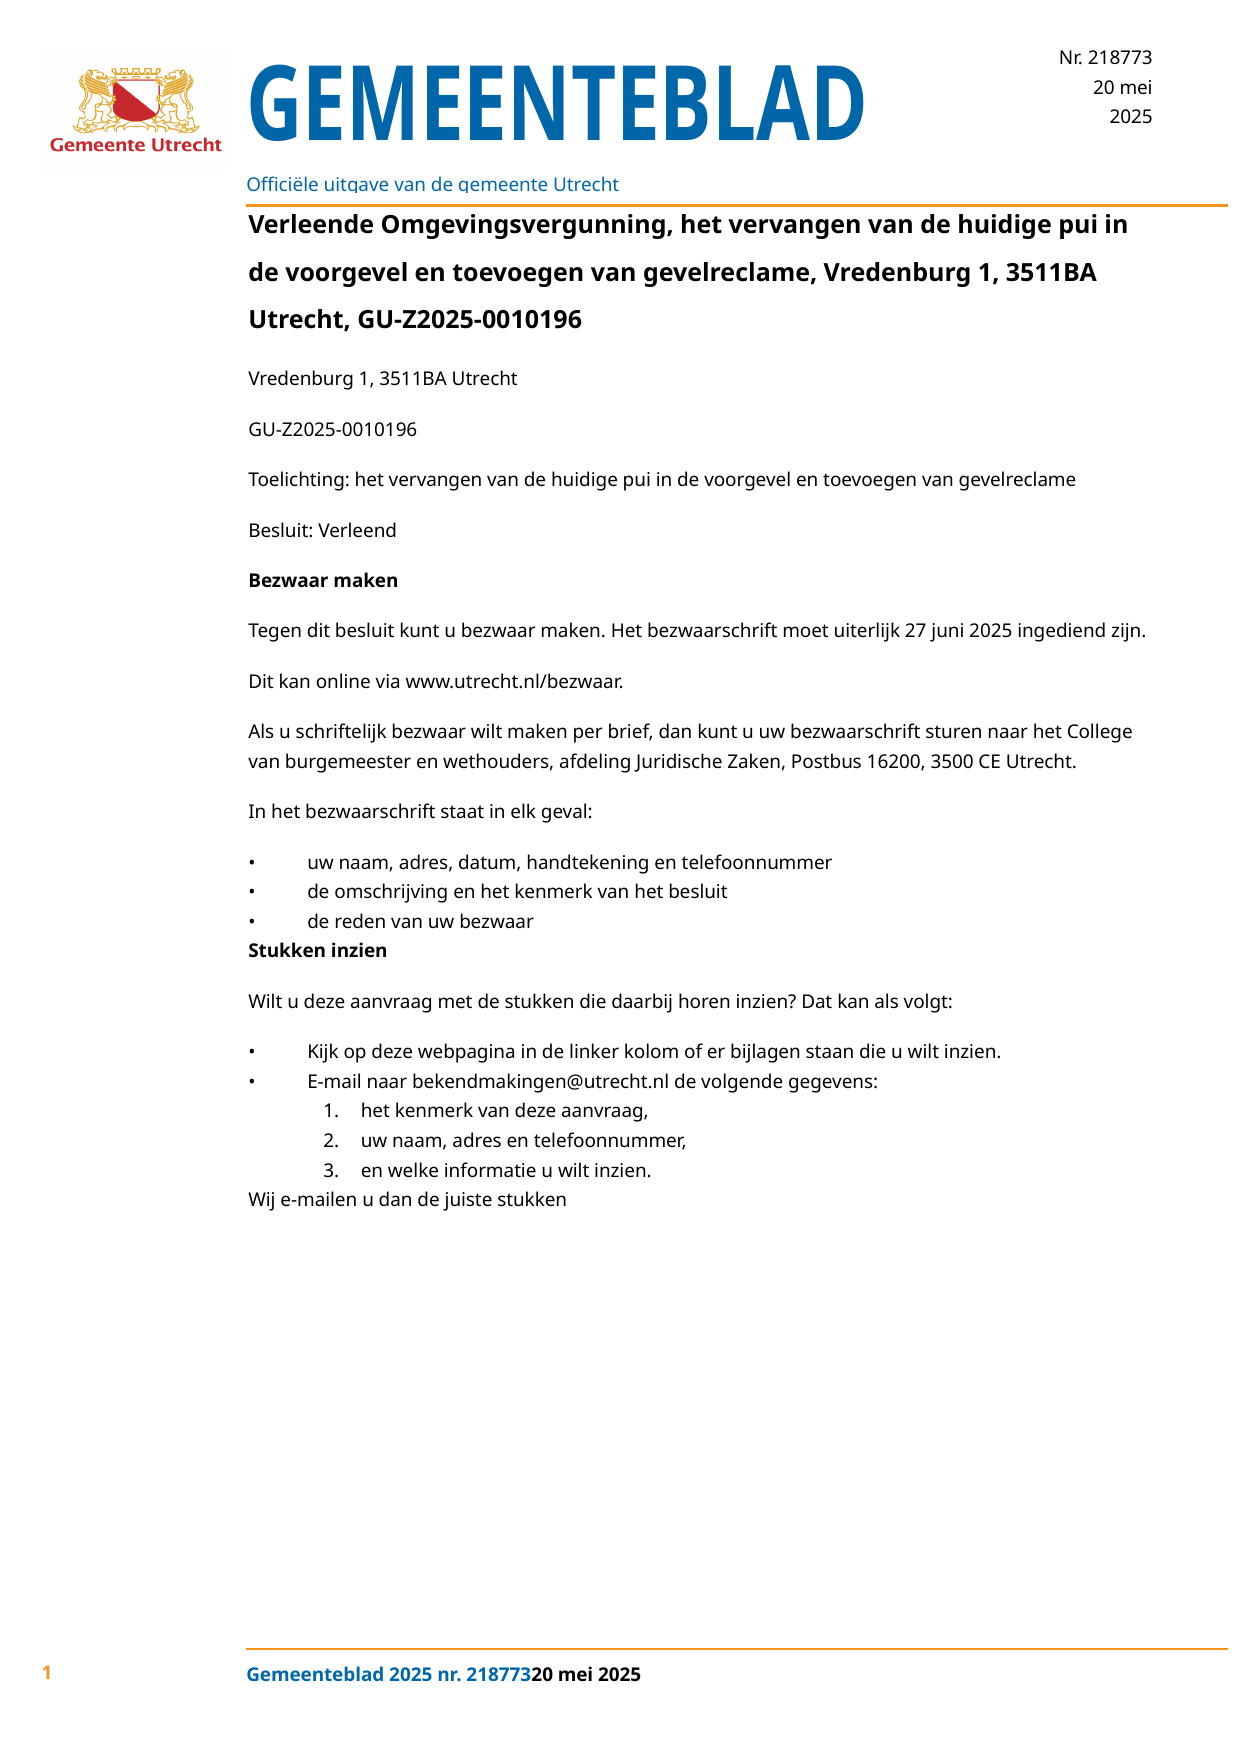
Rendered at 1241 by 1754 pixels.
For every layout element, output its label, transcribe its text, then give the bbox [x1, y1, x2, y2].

text Wij e-mailen u dan de juiste stukken [248, 1186, 1152, 1212]
list E-mail naar bekendmakingen@utrecht.nl de volgende gegevens: [248, 1068, 1152, 1094]
list uw naam, adres en telefoonnummer, [323, 1127, 1152, 1153]
list het kenmerk van deze aanvraag, [323, 1098, 1152, 1123]
text Tegen dit besluit kunt u bezwaar maken. Het bezwaarschrift moet uiterlijk 27 juni 2025 ingediend zijn. [248, 618, 1152, 643]
picture [41, 47, 231, 172]
text GU-Z2025-0010196 [248, 416, 1152, 442]
text Bezwaar maken [248, 567, 1152, 593]
text Vredenburg 1, 3511BA Utrecht [248, 366, 1152, 391]
list Kijk op deze webpagina in de linker kolom of er bijlagen staan die u wilt inzien. [248, 1038, 1152, 1064]
text Verleende Omgevingsvergunning, het vervangen van de huidige pui in de voorgevel en toevoegen van gevelreclame, Vredenburg 1, 3511BA Utrecht, GU-Z2025-0010196 [248, 207, 1152, 336]
text Stukken inzien [248, 938, 1152, 963]
text Als u schriftelijk bezwaar wilt maken per brief, dan kunt u uw bezwaarschrift sturen naar het College van burgemeester en wethouders, afdeling Juridische Zaken, Postbus 16200, 3500 CE Utrecht. [248, 718, 1152, 774]
text Wilt u deze aanvraag met de stukken die daarbij horen inzien? Dat kan als volgt: [248, 988, 1152, 1014]
list uw naam, adres, datum, handtekening en telefoonnummer [248, 849, 1152, 874]
list en welke informatie u wilt inzien. [323, 1157, 1152, 1182]
text Toelichting: het vervangen van de huidige pui in de voorgevel en toevoegen van gevelreclame [248, 466, 1152, 492]
text Besluit: Verleend [248, 517, 1152, 542]
list de reden van uw bezwaar [248, 908, 1152, 934]
text In het bezwaarschrift staat in elk geval: [248, 798, 1152, 824]
text Dit kan online via www.utrecht.nl/bezwaar. [248, 668, 1152, 694]
list de omschrijving en het kenmerk van het besluit [248, 878, 1152, 904]
